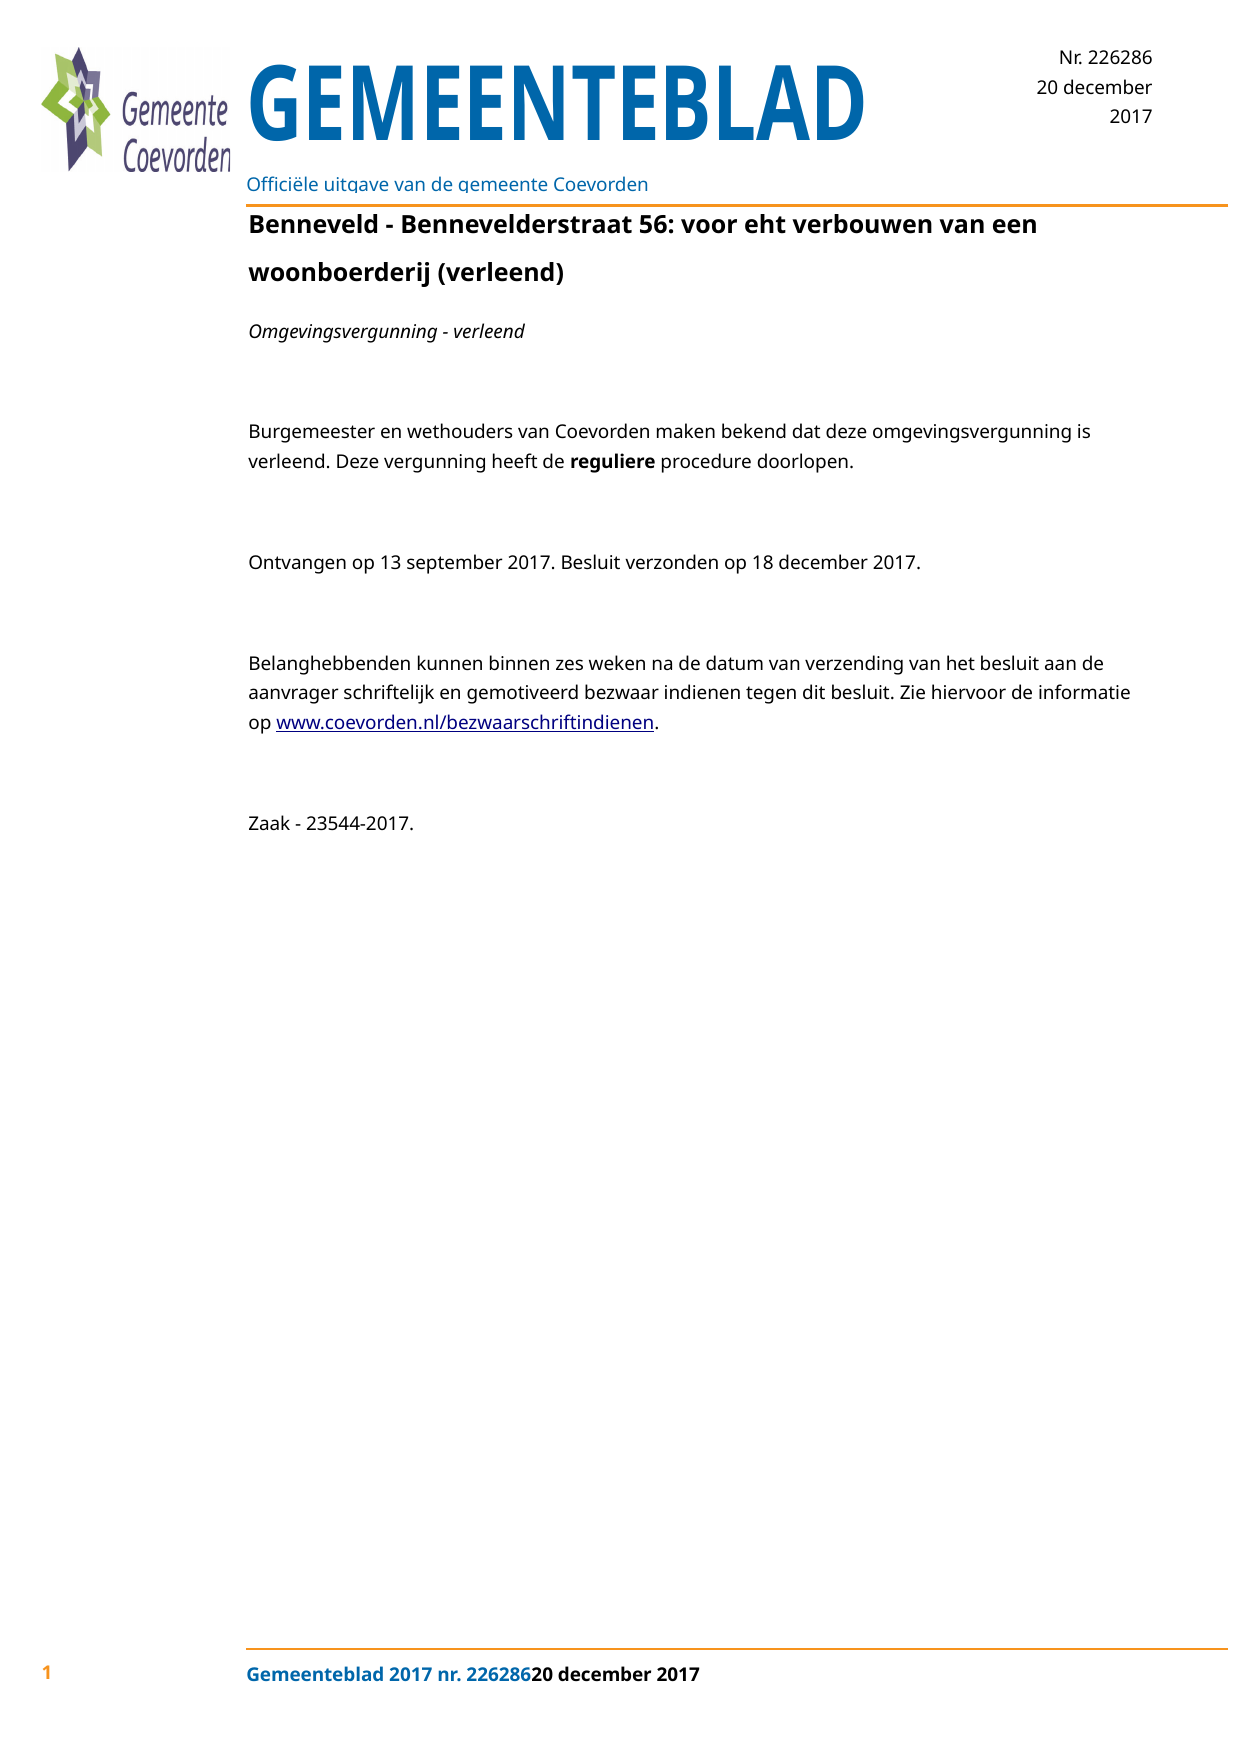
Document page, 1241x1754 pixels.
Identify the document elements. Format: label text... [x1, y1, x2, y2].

text Omgevingsvergunning - verleend [248, 318, 1152, 344]
text Zaak - 23544-2017. [248, 810, 1152, 836]
picture [41, 47, 231, 172]
text Belanghebbenden kunnen binnen zes weken na de datum van verzending van het besluit aan de aanvrager schriftelijk en gemotiveerd bezwaar indienen tegen dit besluit. Zie hiervoor de informatie op www.coevorden.nl/bezwaarschriftindienen. [248, 650, 1152, 735]
text Benneveld - Bennevelderstraat 56: voor eht verbouwen van een woonboerderij (verleend) [248, 207, 1152, 288]
text Ontvangen op 13 september 2017. Besluit verzonden op 18 december 2017. [248, 549, 1152, 575]
text Burgemeester en wethouders van Coevorden maken bekend dat deze omgevingsvergunning is verleend. Deze vergunning heeft de reguliere procedure doorlopen. [248, 419, 1152, 474]
